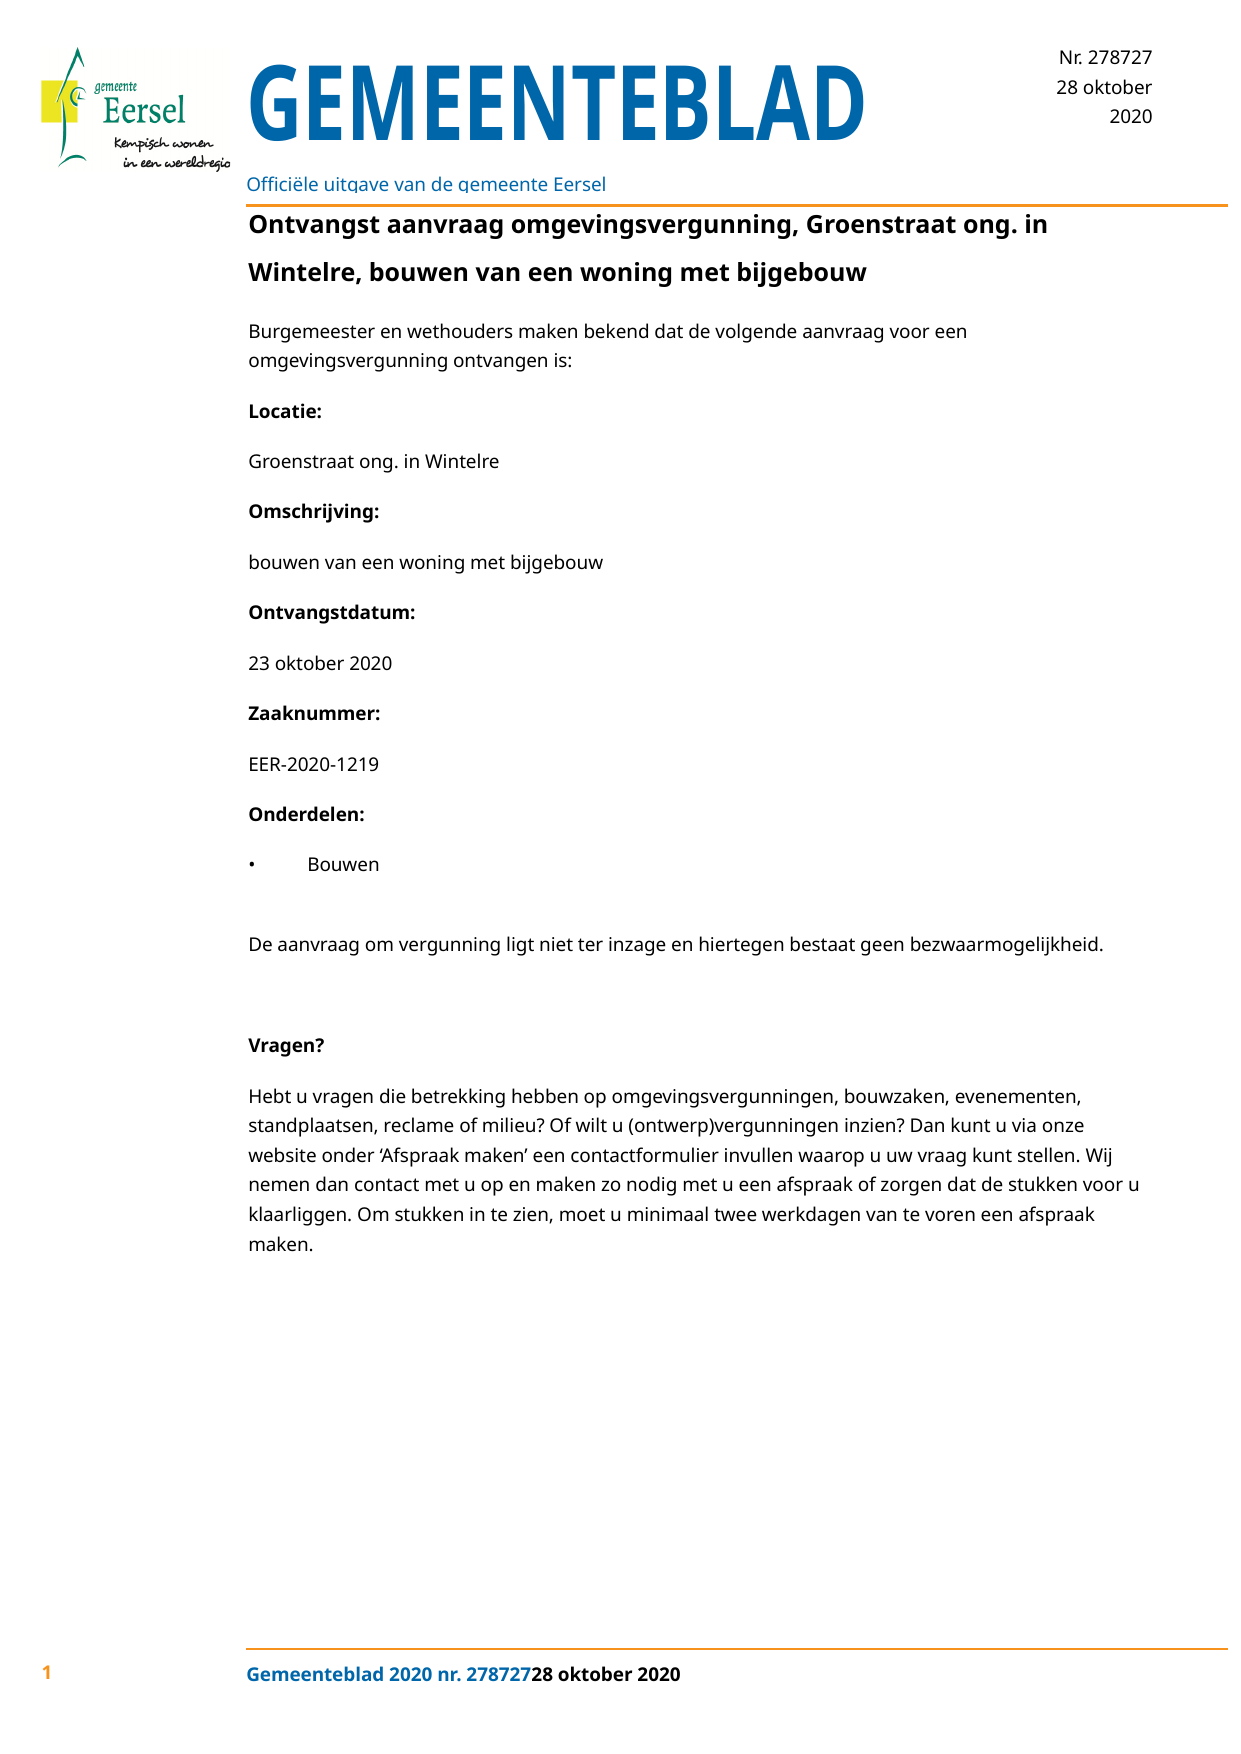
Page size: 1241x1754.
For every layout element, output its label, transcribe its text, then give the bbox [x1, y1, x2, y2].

text EER-2020-1219 [248, 751, 1152, 777]
text Locatie: [248, 398, 1152, 424]
text Omschrijving: [248, 499, 1152, 524]
text Zaaknummer: [248, 700, 1152, 726]
text Hebt u vragen die betrekking hebben op omgevingsvergunningen, bouwzaken, evenementen, standplaatsen, reclame of milieu? Of wilt u (ontwerp)vergunningen inzien? Dan kunt u via onze website onder ‘Afspraak maken’ een contactformulier invullen waarop u uw vraag kunt stellen. Wij nemen dan contact met u op en maken zo nodig met u een afspraak of zorgen dat de stukken voor u klaarliggen. Om stukken in te zien, moet u minimaal twee werkdagen van te voren een afspraak maken. [248, 1083, 1152, 1257]
text Vragen? [248, 1032, 1152, 1058]
list Bouwen [248, 852, 1152, 877]
text Groenstraat ong. in Wintelre [248, 448, 1152, 474]
text 23 oktober 2020 [248, 650, 1152, 676]
text Onderdelen: [248, 801, 1152, 827]
text Ontvangst aanvraag omgevingsvergunning, Groenstraat ong. in Wintelre, bouwen van een woning met bijgebouw [248, 207, 1152, 288]
text bouwen van een woning met bijgebouw [248, 549, 1152, 575]
text De aanvraag om vergunning ligt niet ter inzage en hiertegen bestaat geen bezwaarmogelijkheid. [248, 932, 1152, 957]
text Ontvangstdatum: [248, 599, 1152, 625]
picture [41, 47, 231, 172]
text Burgemeester en wethouders maken bekend dat de volgende aanvraag voor een omgevingsvergunning ontvangen is: [248, 318, 1152, 373]
